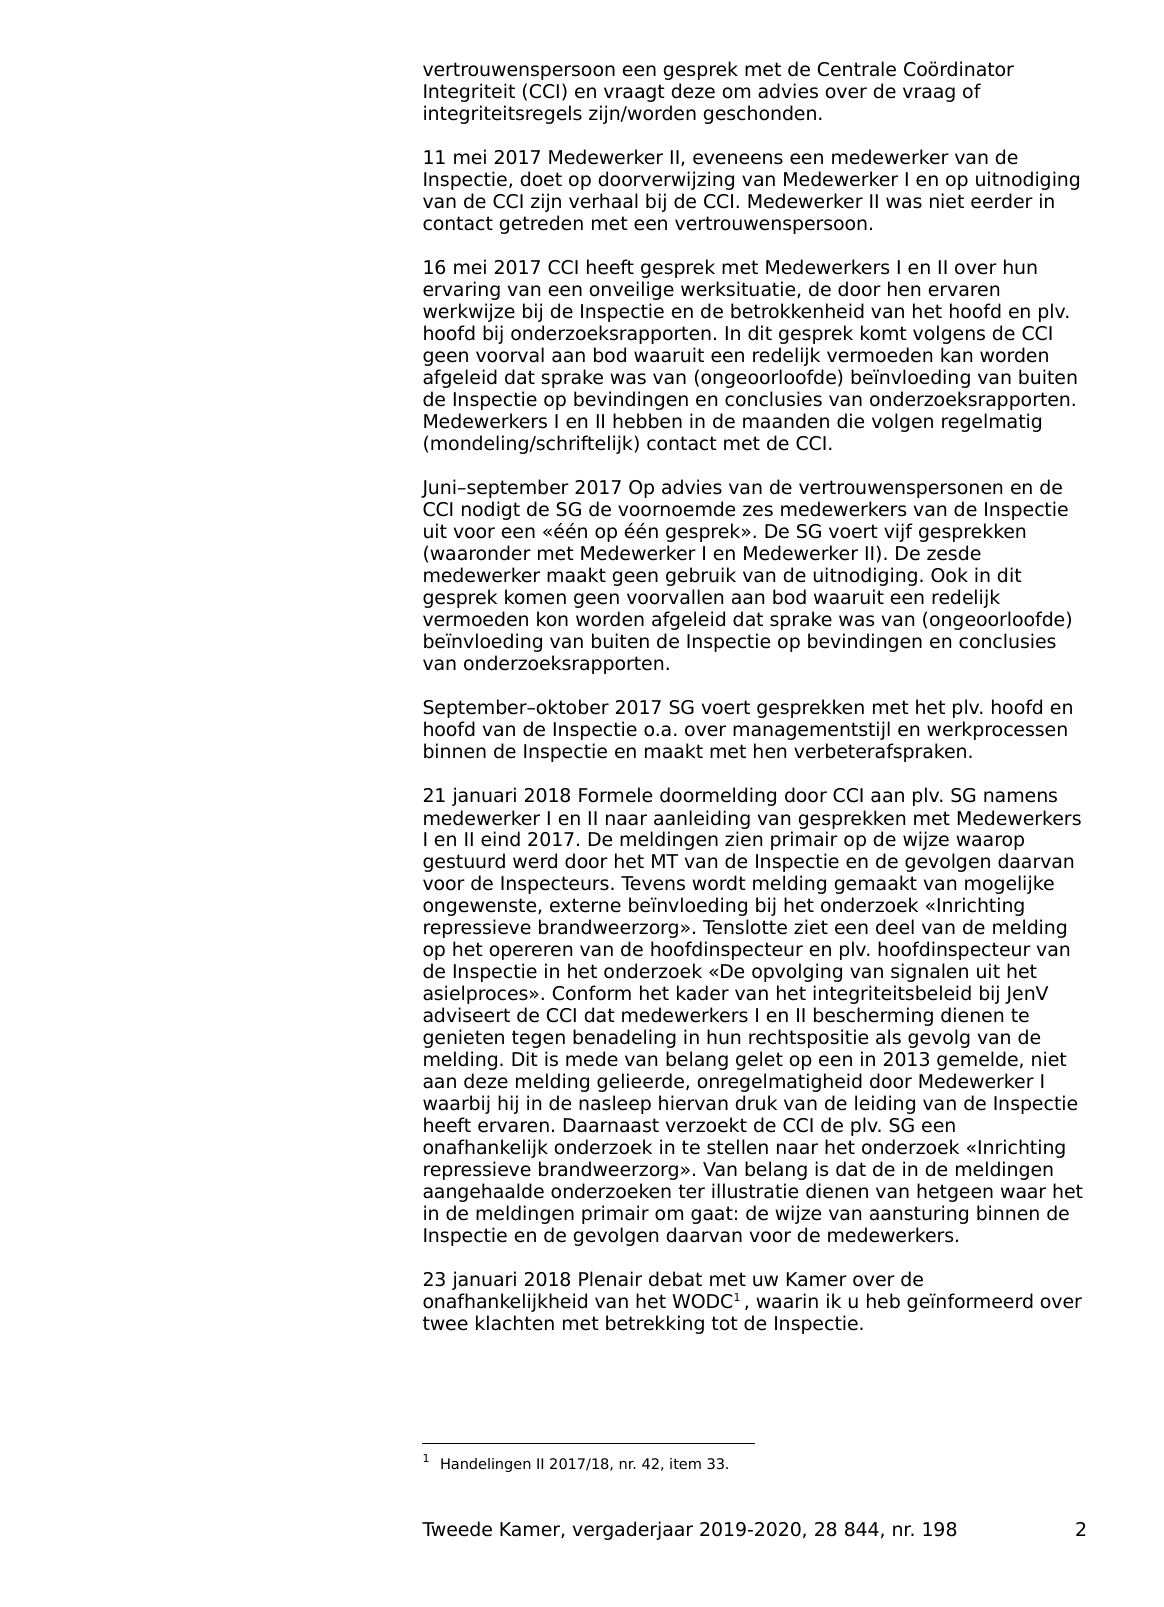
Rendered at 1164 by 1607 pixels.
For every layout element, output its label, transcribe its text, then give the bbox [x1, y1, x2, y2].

text 16 mei 2017 CCI heeft gesprek met Medewerkers I en II over hun ervaring van een onveilige werksituatie, de door hen ervaren werkwijze bij de Inspectie en de betrokkenheid van het hoofd en plv. hoofd bij onderzoeksrapporten. In dit gesprek komt volgens de CCI geen voorval aan bod waaruit een redelijk vermoeden kan worden afgeleid dat sprake was van (ongeoorloofde) beïnvloeding van buiten de Inspectie op bevindingen en conclusies van onderzoeksrapporten. Medewerkers I en II hebben in de maanden die volgen regelmatig (mondeling/schriftelijk) contact met de CCI. [422, 257, 1087, 455]
text 11 mei 2017 Medewerker II, eveneens een medewerker van de Inspectie, doet op doorverwijzing van Medewerker I en op uitnodiging van de CCI zijn verhaal bij de CCI. Medewerker II was niet eerder in contact getreden met een vertrouwenspersoon. [422, 147, 1087, 235]
text vertrouwenspersoon een gesprek met de Centrale Coördinator Integriteit (CCI) en vraagt deze om advies over de vraag of integriteitsregels zijn/worden geschonden. [422, 59, 1087, 125]
text September–oktober 2017 SG voert gesprekken met het plv. hoofd en hoofd van de Inspectie o.a. over managementstijl en werkprocessen binnen de Inspectie en maakt met hen verbeterafspraken. [422, 697, 1087, 763]
text 23 januari 2018 Plenair debat met uw Kamer over de onafhankelijkheid van het WODC, waarin ik u heb geïnformeerd over twee klachten met betrekking tot de Inspectie. [422, 1269, 1087, 1335]
text Handelingen II 2017/18, nr. 42, item 33. [422, 1452, 1087, 1474]
text Juni–september 2017 Op advies van de vertrouwenspersonen en de CCI nodigt de SG de voornoemde zes medewerkers van de Inspectie uit voor een «één op één gesprek». De SG voert vijf gesprekken (waaronder met Medewerker I en Medewerker II). De zesde medewerker maakt geen gebruik van de uitnodiging. Ook in dit gesprek komen geen voorvallen aan bod waaruit een redelijk vermoeden kon worden afgeleid dat sprake was van (ongeoorloofde) beïnvloeding van buiten de Inspectie op bevindingen en conclusies van onderzoeksrapporten. [422, 477, 1087, 675]
text 21 januari 2018 Formele doormelding door CCI aan plv. SG namens medewerker I en II naar aanleiding van gesprekken met Medewerkers I en II eind 2017. De meldingen zien primair op de wijze waarop gestuurd werd door het MT van de Inspectie en de gevolgen daarvan voor de Inspecteurs. Tevens wordt melding gemaakt van mogelijke ongewenste, externe beïnvloeding bij het onderzoek «Inrichting repressieve brandweerzorg». Tenslotte ziet een deel van de melding op het opereren van de hoofdinspecteur en plv. hoofdinspecteur van de Inspectie in het onderzoek «De opvolging van signalen uit het asielproces». Conform het kader van het integriteitsbeleid bij JenV adviseert de CCI dat medewerkers I en II bescherming dienen te genieten tegen benadeling in hun rechtspositie als gevolg van de melding. Dit is mede van belang gelet op een in 2013 gemelde, niet aan deze melding gelieerde, onregelmatigheid door Medewerker I waarbij hij in de nasleep hiervan druk van de leiding van de Inspectie heeft ervaren. Daarnaast verzoekt de CCI de plv. SG een onafhankelijk onderzoek in te stellen naar het onderzoek «Inrichting repressieve brandweerzorg». Van belang is dat de in de meldingen aangehaalde onderzoeken ter illustratie dienen van hetgeen waar het in de meldingen primair om gaat: de wijze van aansturing binnen de Inspectie en de gevolgen daarvan voor de medewerkers. [422, 785, 1087, 1247]
